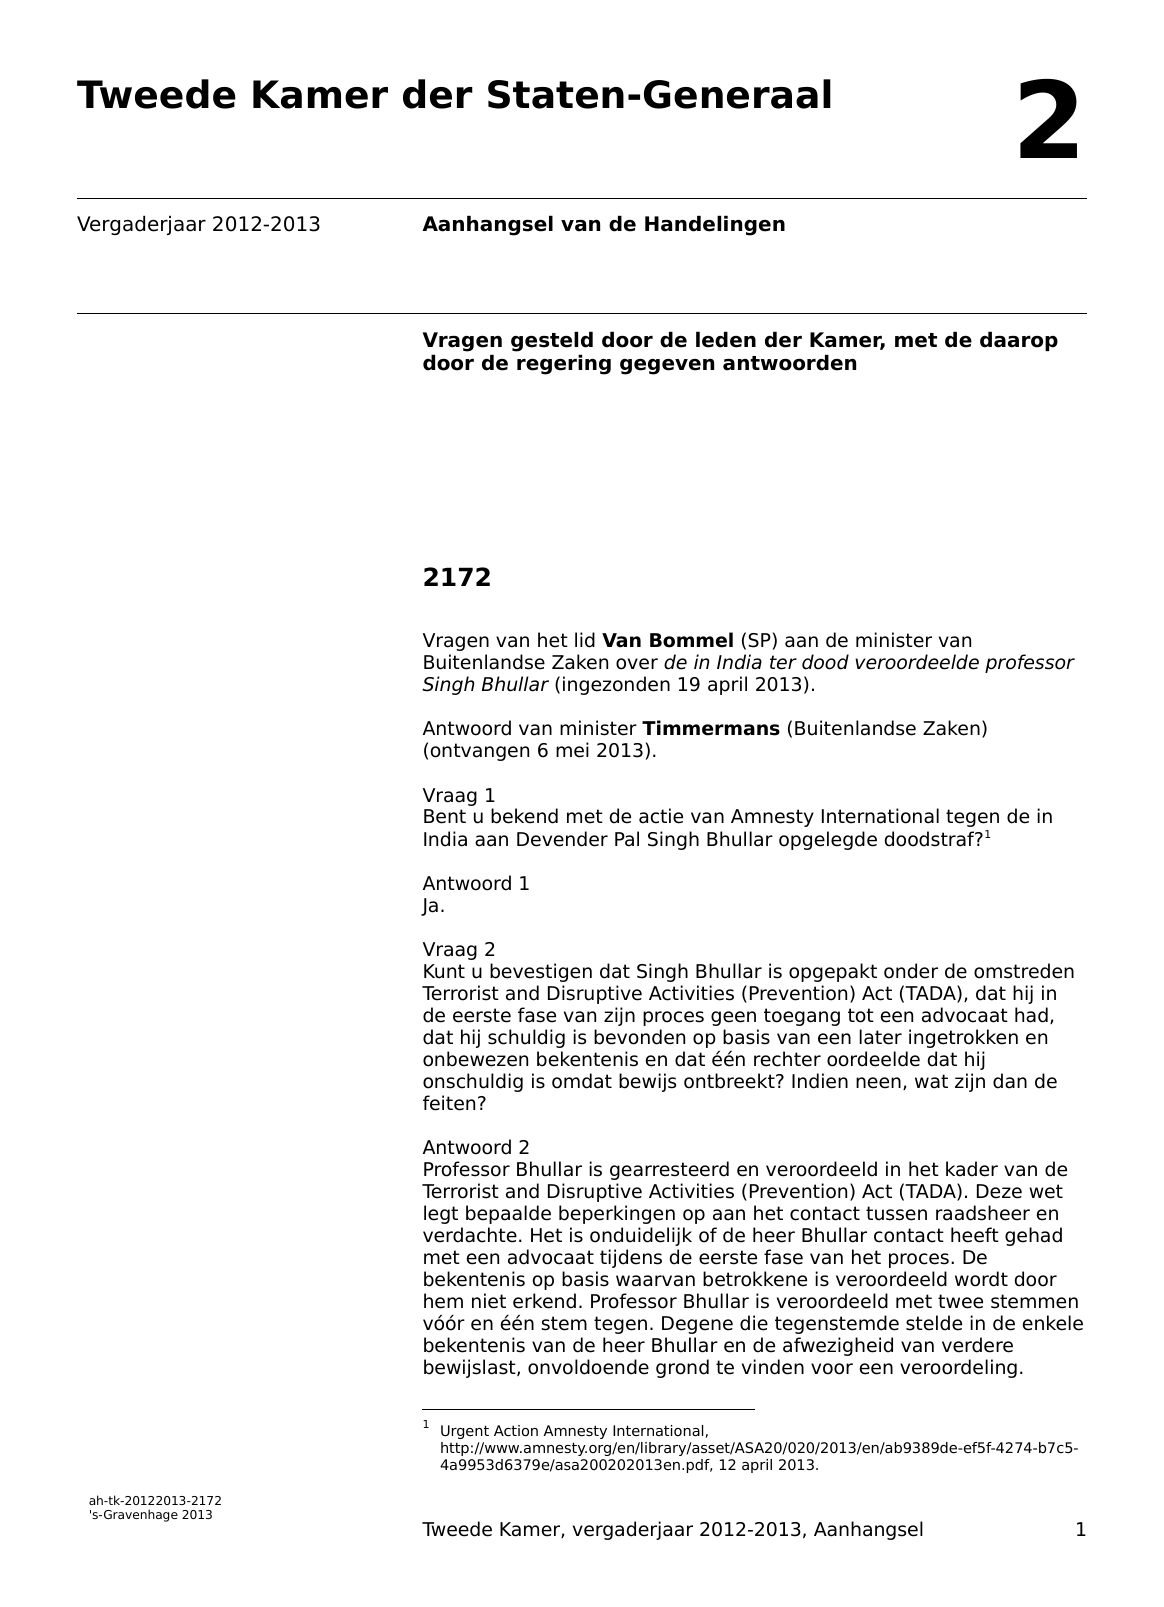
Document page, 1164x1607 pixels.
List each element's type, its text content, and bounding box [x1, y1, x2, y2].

table_cell Aanhangsel van de Handelingen [422, 199, 1087, 313]
text Bent u bekend met de actie van Amnesty International tegen de in India aan Devender Pal Singh Bhullar opgelegde doodstraf? [422, 806, 1087, 850]
text Vraag 1 [422, 784, 1087, 806]
text Antwoord 2 [422, 1137, 1087, 1159]
text 's-Gravenhage 2013 [88, 1508, 323, 1522]
text Professor Bhullar is gearresteerd en veroordeeld in het kader van de Terrorist and Disruptive Activities (Prevention) Act (TADA). Deze wet legt bepaalde beperkingen op aan het contact tussen raadsheer en verdachte. Het is onduidelijk of de heer Bhullar contact heeft gehad met een advocaat tijdens de eerste fase van het proces. De bekentenis op basis waarvan betrokkene is veroordeeld wordt door hem niet erkend. Professor Bhullar is veroordeeld met twee stemmen vóór en één stem tegen. Degene die tegenstemde stelde in de enkele bekentenis van de heer Bhullar en de afwezigheid van verdere bewijslast, onvoldoende grond te vinden voor een veroordeling. [422, 1159, 1087, 1378]
table_cell Vragen gesteld door de leden der Kamer, met de daarop door de regering gegeven antwoorden [422, 314, 1087, 375]
text Ja. [422, 894, 1087, 917]
table_cell Vergaderjaar 2012-2013 [77, 199, 422, 313]
text Vraag 2 [422, 939, 1087, 961]
text Vragen van het lid Van Bommel (SP) aan de minister van Buitenlandse Zaken over de in India ter dood veroordeelde professor Singh Bhullar (ingezonden 19 april 2013). [422, 630, 1087, 696]
table_cell [77, 314, 422, 375]
text Kunt u bevestigen dat Singh Bhullar is opgepakt onder de omstreden Terrorist and Disruptive Activities (Prevention) Act (TADA), dat hij in de eerste fase van zijn proces geen toegang tot een advocaat had, dat hij schuldig is bevonden op basis van een later ingetrokken en onbewezen bekentenis en dat één rechter oordeelde dat hij onschuldig is omdat bewijs ontbreekt? Indien neen, wat zijn dan de feiten? [422, 961, 1087, 1114]
text ah-tk-20122013-2172 [88, 1494, 323, 1508]
text Antwoord 1 [422, 873, 1087, 894]
table_header Tweede Kamer der Staten-Generaal [77, 59, 886, 198]
text Urgent Action Amnesty International, http://www.amnesty.org/en/library/asset/ASA20/020/2013/en/ab9389de-ef5f-4274-b7c5-4a9953d6379e/asa200202013en.pdf, 12 april 2013. [422, 1418, 1087, 1474]
table_header 2 [886, 59, 1087, 198]
text Antwoord van minister Timmermans (Buitenlandse Zaken) (ontvangen 6 mei 2013). [422, 718, 1087, 762]
text 2172 [422, 563, 1087, 592]
